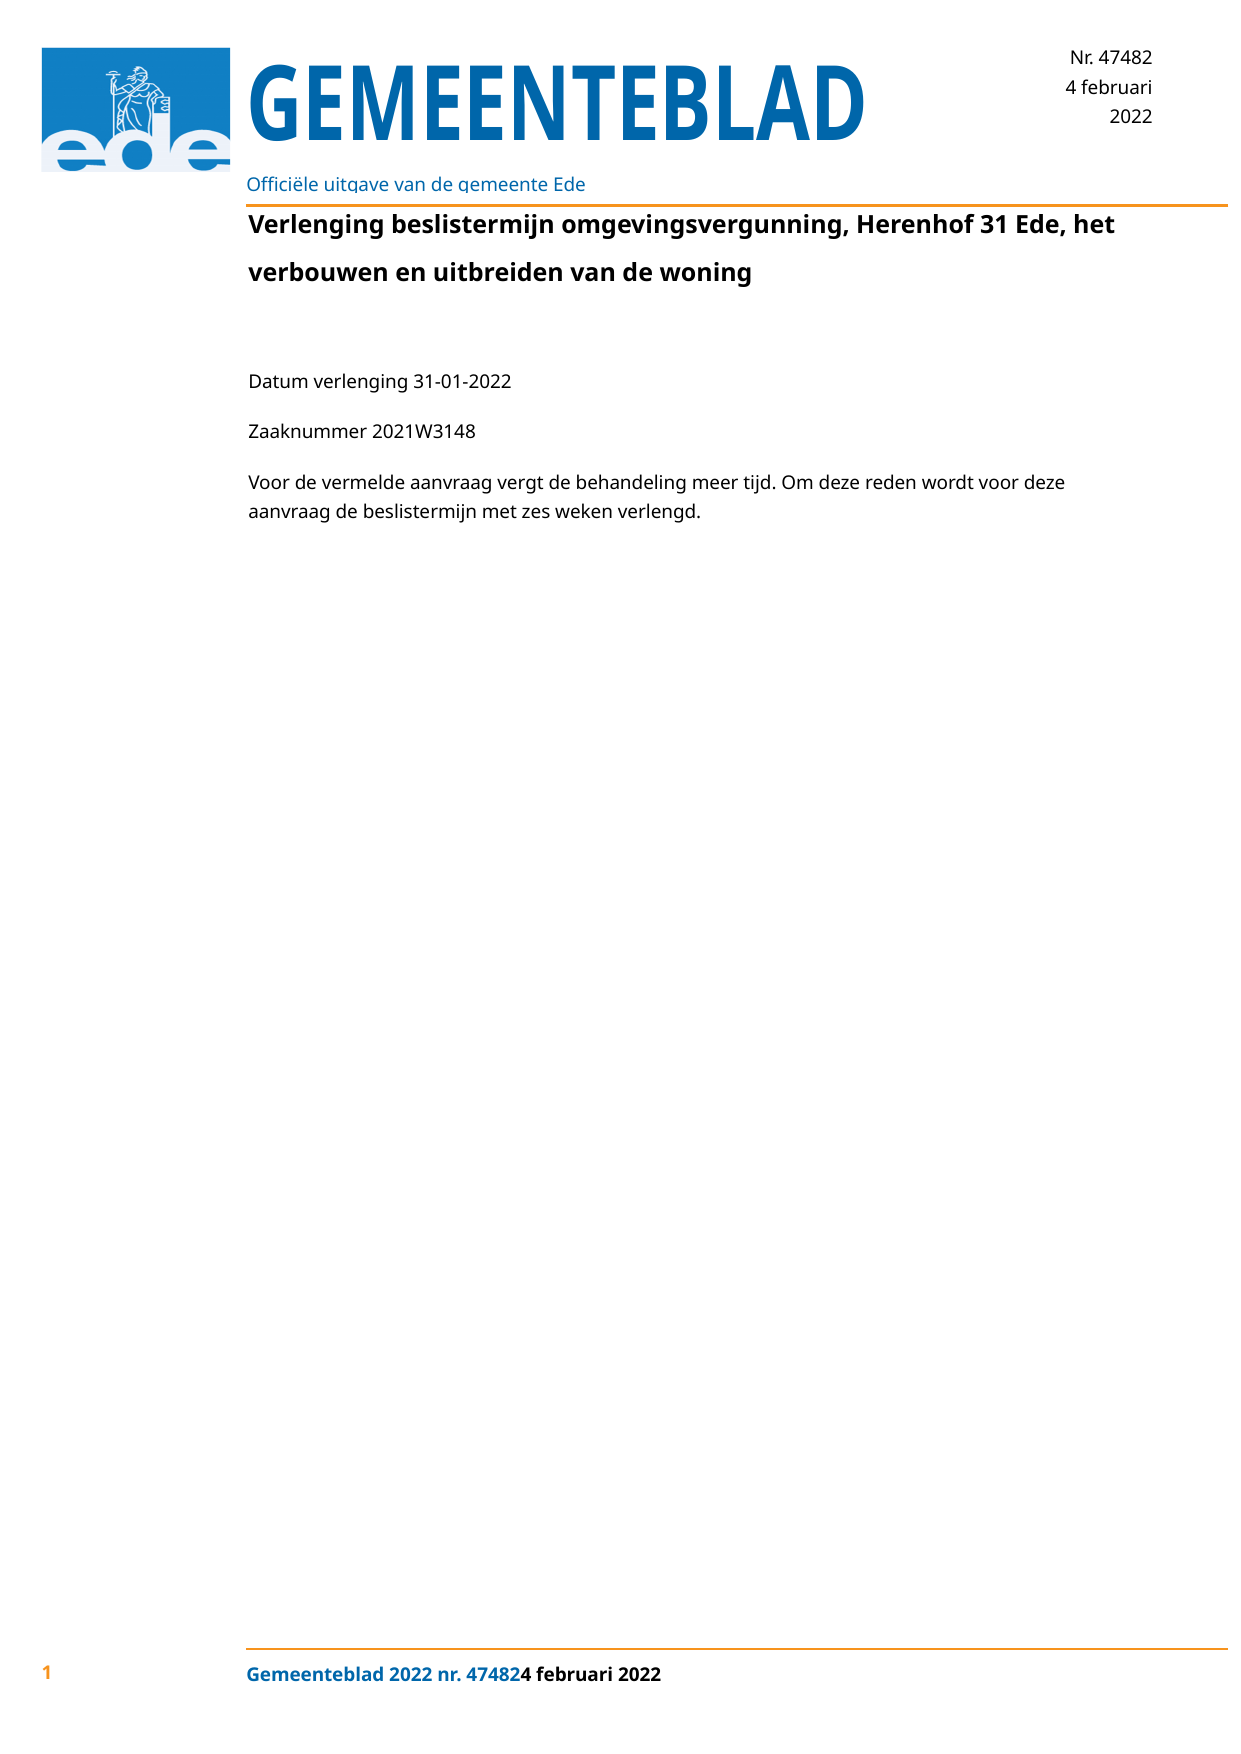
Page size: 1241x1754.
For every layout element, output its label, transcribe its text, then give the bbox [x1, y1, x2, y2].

text Voor de vermelde aanvraag vergt de behandeling meer tijd. Om deze reden wordt voor deze aanvraag de beslistermijn met zes weken verlengd. [248, 469, 1152, 524]
text Zaaknummer 2021W3148 [248, 419, 1152, 444]
picture [41, 47, 231, 172]
text Verlenging beslistermijn omgevingsvergunning, Herenhof 31 Ede, het verbouwen en uitbreiden van de woning [248, 207, 1152, 288]
text Datum verlenging 31-01-2022 [248, 368, 1152, 394]
